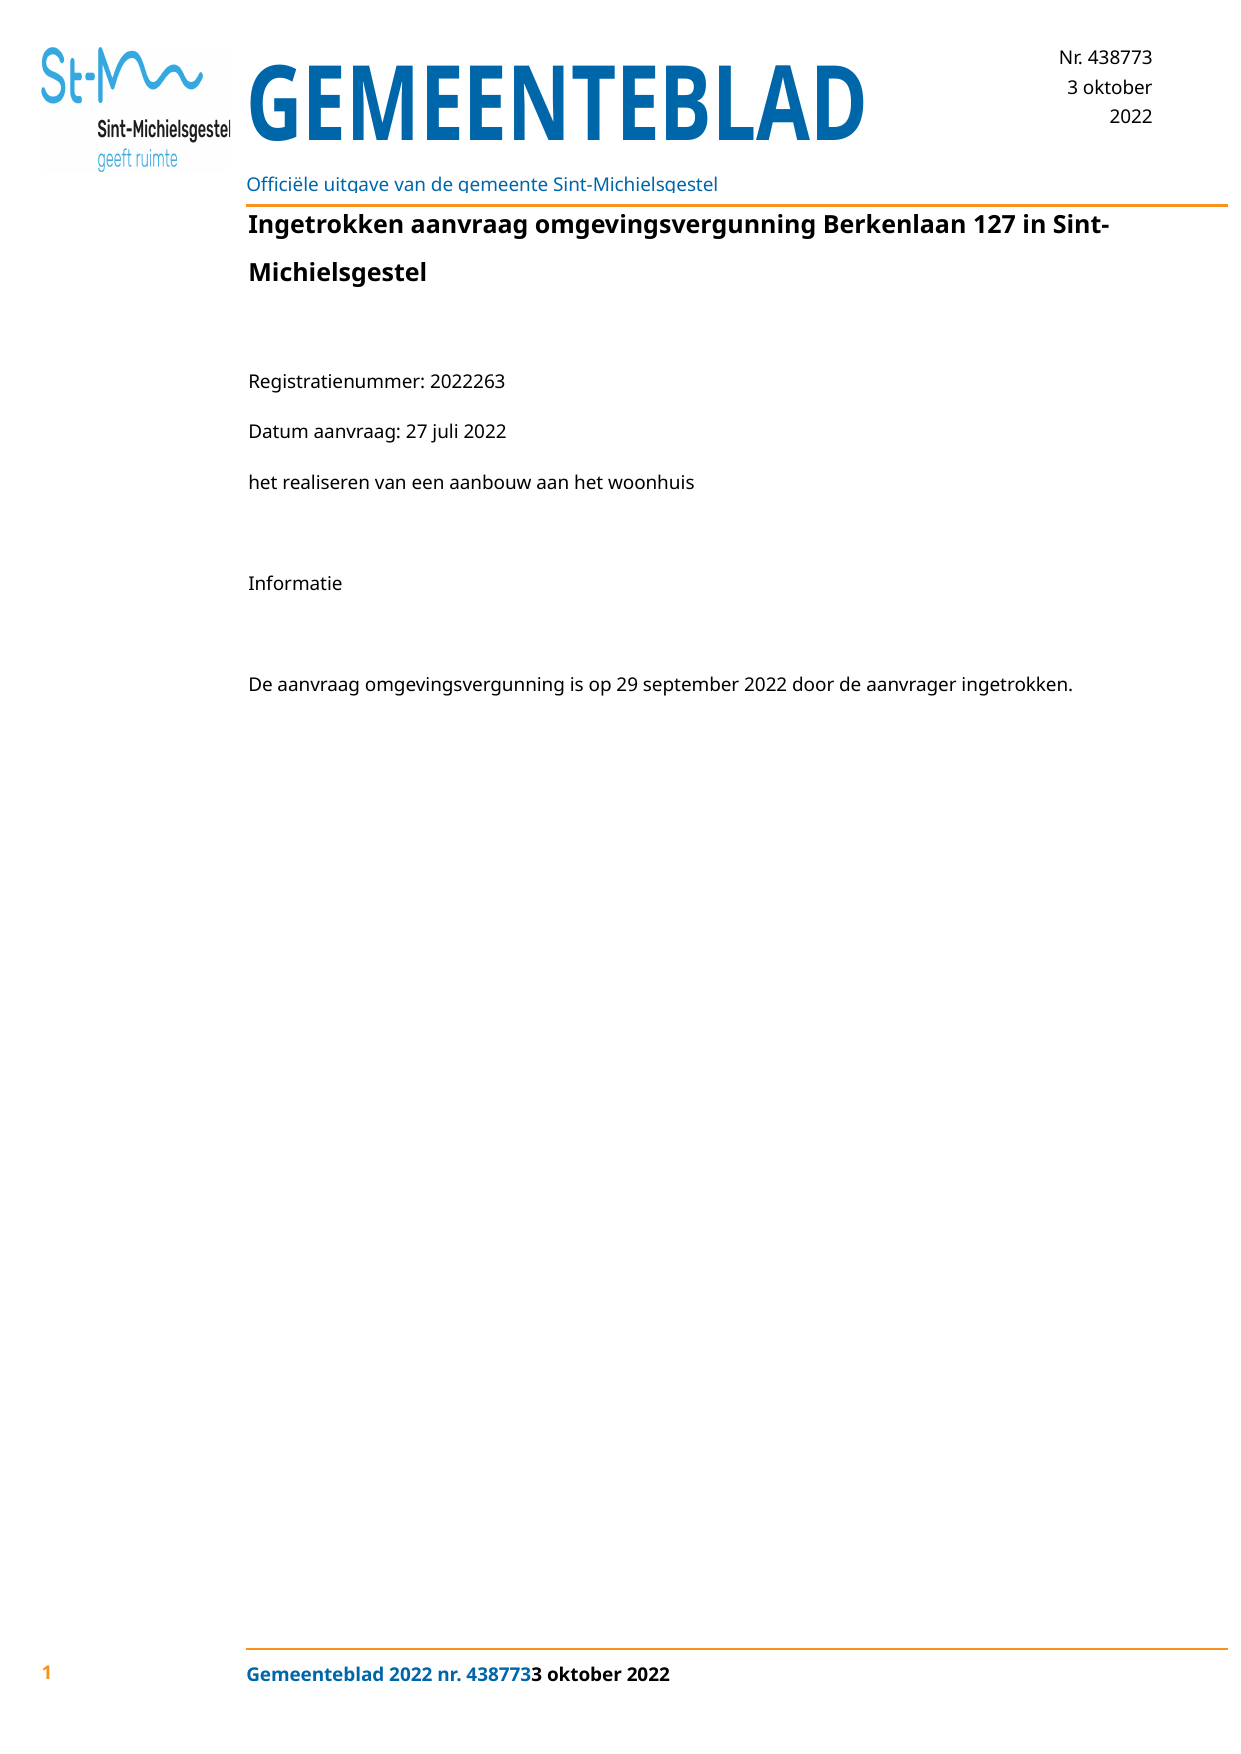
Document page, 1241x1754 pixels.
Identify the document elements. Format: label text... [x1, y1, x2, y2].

picture [41, 47, 231, 172]
text Informatie [248, 570, 1152, 596]
text Registratienummer: 2022263 [248, 368, 1152, 394]
text Ingetrokken aanvraag omgevingsvergunning Berkenlaan 127 in Sint-Michielsgestel [248, 207, 1152, 288]
text het realiseren van een aanbouw aan het woonhuis [248, 469, 1152, 495]
text Datum aanvraag: 27 juli 2022 [248, 419, 1152, 444]
text De aanvraag omgevingsvergunning is op 29 september 2022 door de aanvrager ingetrokken. [248, 671, 1152, 697]
